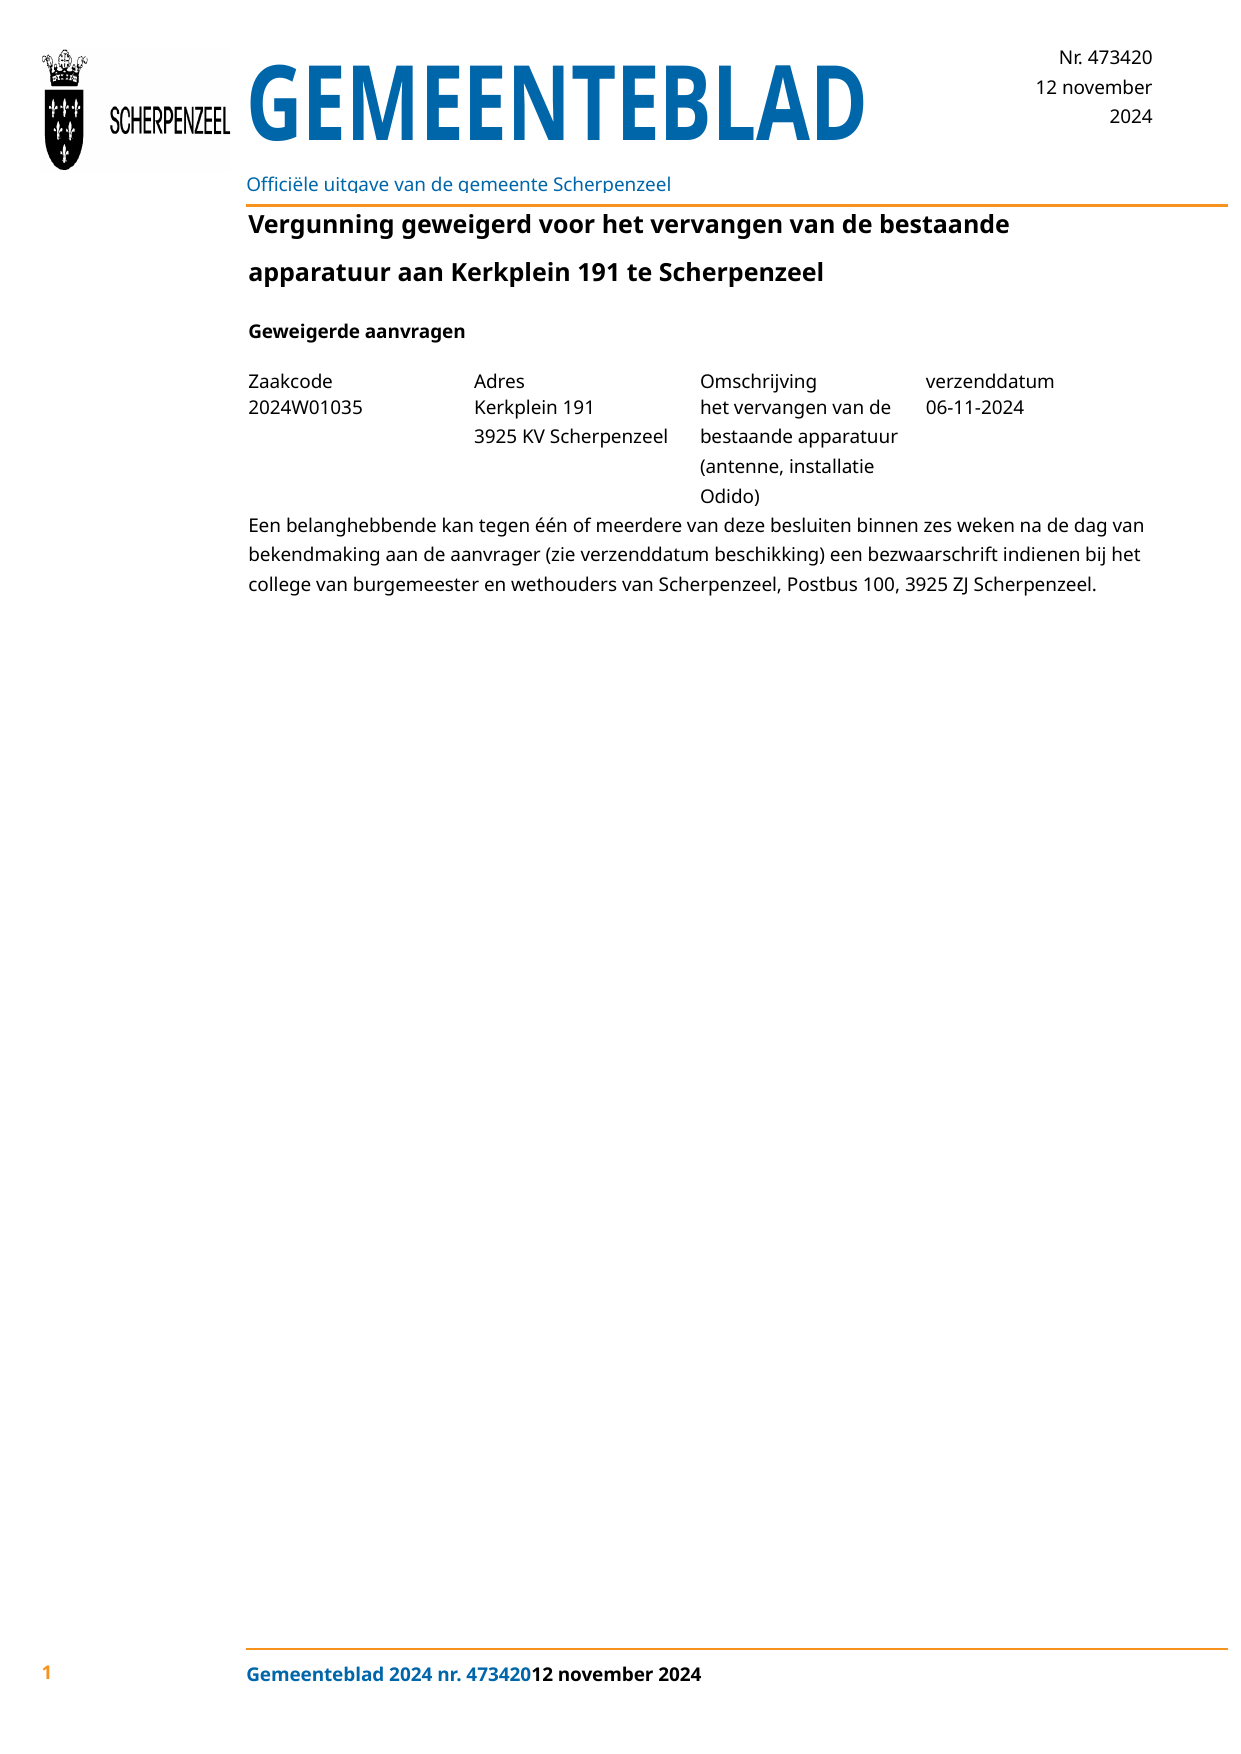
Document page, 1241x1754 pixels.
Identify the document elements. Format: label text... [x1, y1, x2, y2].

text Geweigerde aanvragen [248, 318, 1152, 344]
table_header Omschrijving [700, 369, 926, 394]
table_cell 2024W01035 [248, 394, 474, 509]
text Vergunning geweigerd voor het vervangen van de bestaande apparatuur aan Kerkplein 191 te Scherpenzeel [248, 207, 1152, 288]
table_header Zaakcode [248, 369, 474, 394]
table_cell Kerkplein 191 3925 KV Scherpenzeel [474, 394, 700, 509]
picture [41, 47, 231, 172]
table_cell het vervangen van de bestaande apparatuur (antenne, installatie Odido) [700, 394, 926, 509]
table_header Adres [474, 369, 700, 394]
table_header verzenddatum [926, 369, 1152, 394]
table_cell 06-11-2024 [926, 394, 1152, 509]
text Een belanghebbende kan tegen één of meerdere van deze besluiten binnen zes weken na de dag van bekendmaking aan de aanvrager (zie verzenddatum beschikking) een bezwaarschrift indienen bij het college van burgemeester en wethouders van Scherpenzeel, Postbus 100, 3925 ZJ Scherpenzeel. [248, 512, 1152, 597]
